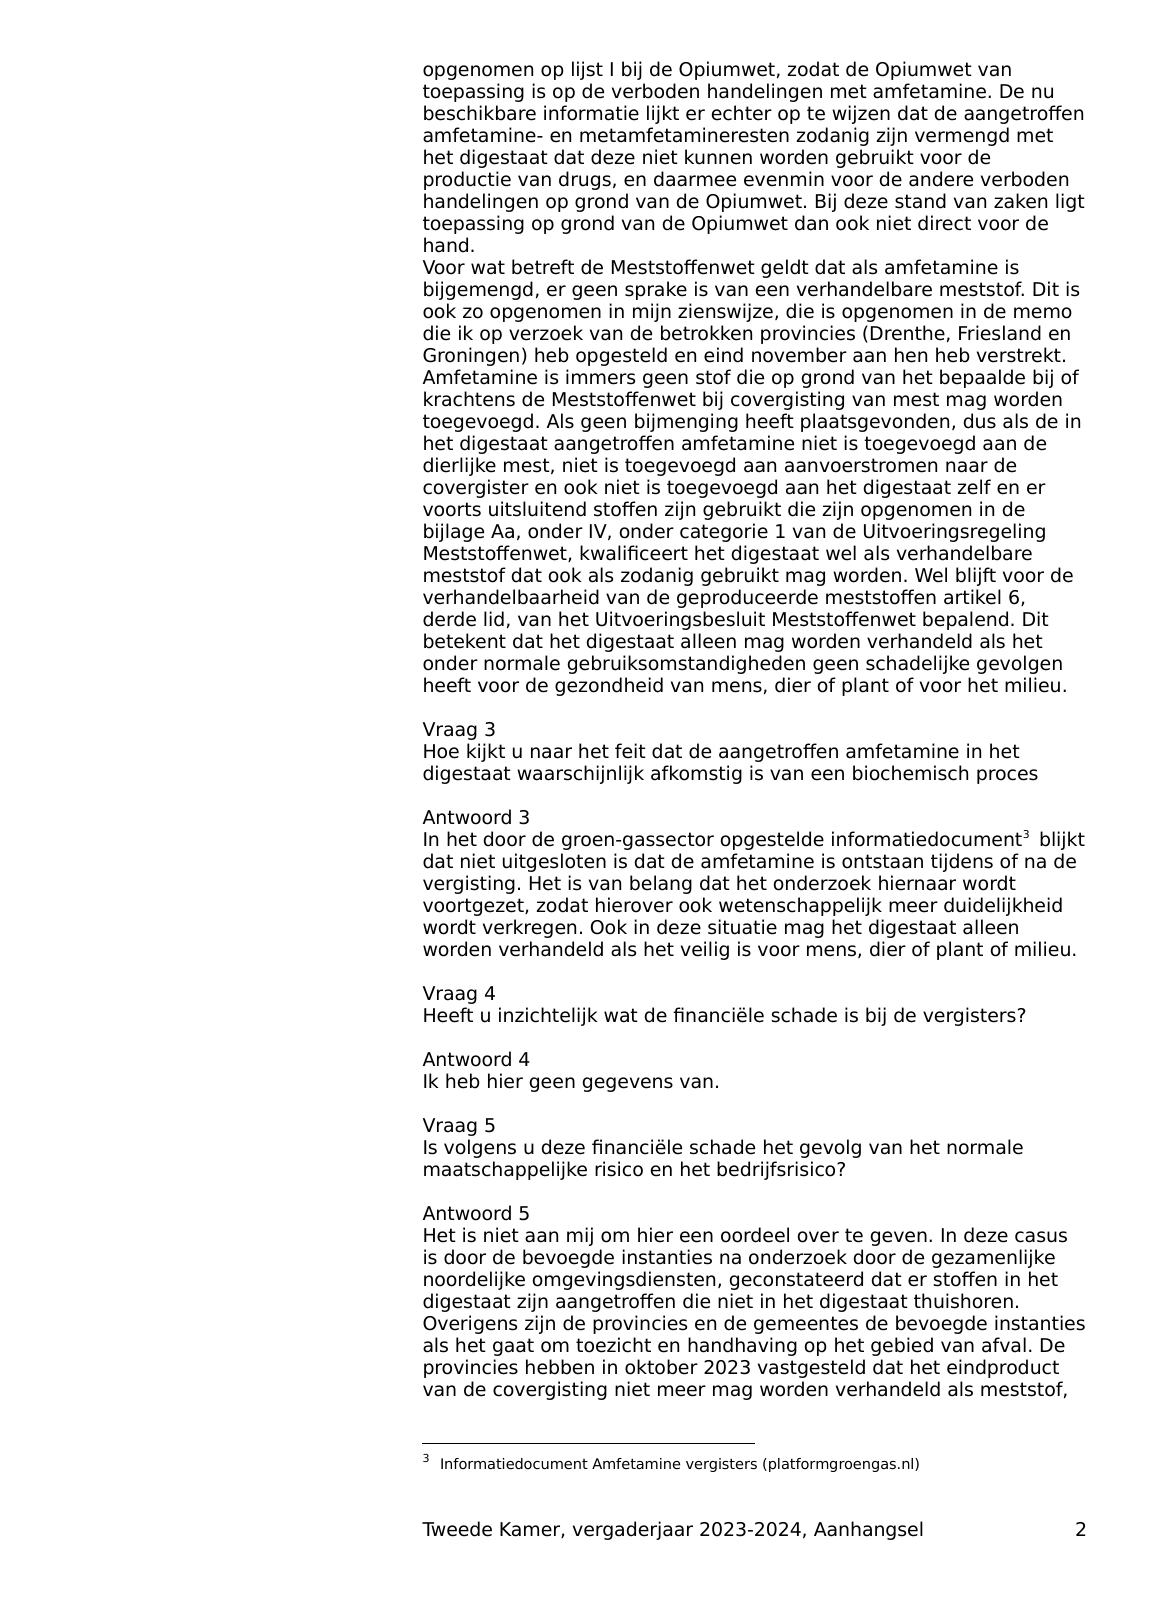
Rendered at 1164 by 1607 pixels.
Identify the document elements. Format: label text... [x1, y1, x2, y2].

text Hoe kijkt u naar het feit dat de aangetroffen amfetamine in het digestaat waarschijnlijk afkomstig is van een biochemisch proces [422, 741, 1087, 784]
text Het is niet aan mij om hier een oordeel over te geven. In deze casus is door de bevoegde instanties na onderzoek door de gezamenlijke noordelijke omgevingsdiensten, geconstateerd dat er stoffen in het digestaat zijn aangetroffen die niet in het digestaat thuishoren. Overigens zijn de provincies en de gemeentes de bevoegde instanties als het gaat om toezicht en handhaving op het gebied van afval. De provincies hebben in oktober 2023 vastgesteld dat het eindproduct van de covergisting niet meer mag worden verhandeld als meststof, [422, 1225, 1087, 1401]
text Heeft u inzichtelijk wat de financiële schade is bij de vergisters? [422, 1005, 1087, 1027]
text Antwoord 3 [422, 807, 1087, 829]
text Vraag 5 [422, 1115, 1087, 1137]
text Vraag 3 [422, 719, 1087, 741]
text Vraag 4 [422, 983, 1087, 1005]
text Voor wat betreft de Meststoffenwet geldt dat als amfetamine is bijgemengd, er geen sprake is van een verhandelbare meststof. Dit is ook zo opgenomen in mijn zienswijze, die is opgenomen in de memo die ik op verzoek van de betrokken provincies (Drenthe, Friesland en Groningen) heb opgesteld en eind november aan hen heb verstrekt. Amfetamine is immers geen stof die op grond van het bepaalde bij of krachtens de Meststoffenwet bij covergisting van mest mag worden toegevoegd. Als geen bijmenging heeft plaatsgevonden, dus als de in het digestaat aangetroffen amfetamine niet is toegevoegd aan de dierlijke mest, niet is toegevoegd aan aanvoerstromen naar de covergister en ook niet is toegevoegd aan het digestaat zelf en er voorts uitsluitend stoffen zijn gebruikt die zijn opgenomen in de bijlage Aa, onder IV, onder categorie 1 van de Uitvoeringsregeling Meststoffenwet, kwalificeert het digestaat wel als verhandelbare meststof dat ook als zodanig gebruikt mag worden. Wel blijft voor de verhandelbaarheid van de geproduceerde meststoffen artikel 6, derde lid, van het Uitvoeringsbesluit Meststoffenwet bepalend. Dit betekent dat het digestaat alleen mag worden verhandeld als het onder normale gebruiksomstandigheden geen schadelijke gevolgen heeft voor de gezondheid van mens, dier of plant of voor het milieu. [422, 257, 1087, 696]
text Antwoord 5 [422, 1203, 1087, 1225]
text Informatiedocument Amfetamine vergisters (platformgroengas.nl) [422, 1452, 1087, 1474]
text Antwoord 4 [422, 1049, 1087, 1071]
text In het door de groen-gassector opgestelde informatiedocument blijkt dat niet uitgesloten is dat de amfetamine is ontstaan tijdens of na de vergisting. Het is van belang dat het onderzoek hiernaar wordt voortgezet, zodat hierover ook wetenschappelijk meer duidelijkheid wordt verkregen. Ook in deze situatie mag het digestaat alleen worden verhandeld als het veilig is voor mens, dier of plant of milieu. [422, 829, 1087, 961]
text opgenomen op lijst I bij de Opiumwet, zodat de Opiumwet van toepassing is op de verboden handelingen met amfetamine. De nu beschikbare informatie lijkt er echter op te wijzen dat de aangetroffen amfetamine- en metamfetamineresten zodanig zijn vermengd met het digestaat dat deze niet kunnen worden gebruikt voor de productie van drugs, en daarmee evenmin voor de andere verboden handelingen op grond van de Opiumwet. Bij deze stand van zaken ligt toepassing op grond van de Opiumwet dan ook niet direct voor de hand. [422, 59, 1087, 257]
text Is volgens u deze financiële schade het gevolg van het normale maatschappelijke risico en het bedrijfsrisico? [422, 1137, 1087, 1181]
text Ik heb hier geen gegevens van. [422, 1071, 1087, 1093]
